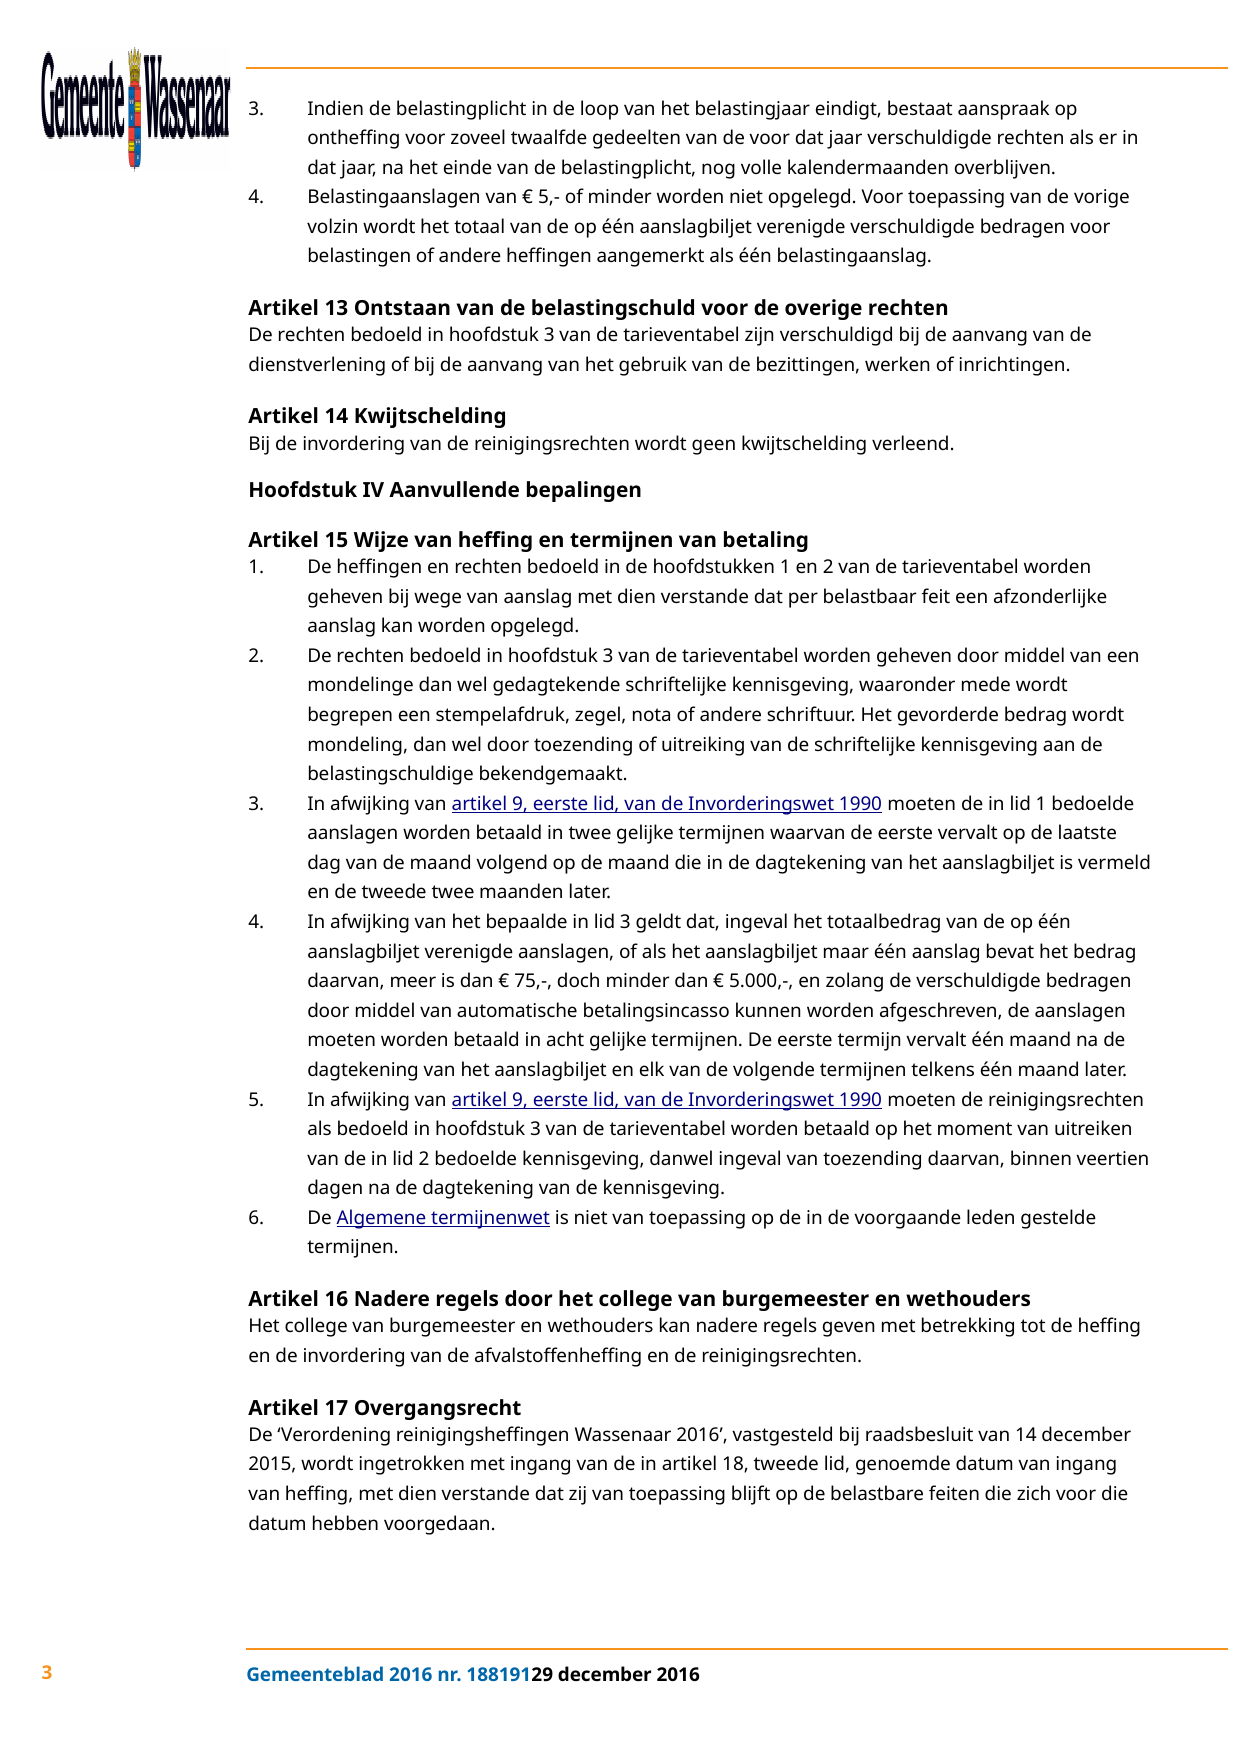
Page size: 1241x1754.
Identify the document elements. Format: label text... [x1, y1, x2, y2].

list De rechten bedoeld in hoofdstuk 3 van de tarieventabel worden geheven door middel van een mondelinge dan wel gedagtekende schriftelijke kennisgeving, waaronder mede wordt begrepen een stempelafdruk, zegel, nota of andere schriftuur. Het gevorderde bedrag wordt mondeling, dan wel door toezending of uitreiking van de schriftelijke kennisgeving aan de belastingschuldige bekendgemaakt. [248, 642, 1152, 786]
text De rechten bedoeld in hoofdstuk 3 van de tarieventabel zijn verschuldigd bij de aanvang van de dienstverlening of bij de aanvang van het gebruik van de bezittingen, werken of inrichtingen. [248, 322, 1152, 377]
text De ‘Verordening reinigingsheffingen Wassenaar 2016’, vastgesteld bij raadsbesluit van 14 december 2015, wordt ingetrokken met ingang van de in artikel 18, tweede lid, genoemde datum van ingang van heffing, met dien verstande dat zij van toepassing blijft op de belastbare feiten die zich voor die datum hebben voorgedaan. [248, 1421, 1152, 1536]
text Artikel 13 Ontstaan van de belastingschuld voor de overige rechten [248, 293, 1152, 322]
list In afwijking van artikel 9, eerste lid, van de Invorderingswet 1990 moeten de reinigingsrechten als bedoeld in hoofdstuk 3 van de tarieventabel worden betaald op het moment van uitreiken van de in lid 2 bedoelde kennisgeving, danwel ingeval van toezending daarvan, binnen veertien dagen na de dagtekening van de kennisgeving. [248, 1086, 1152, 1200]
text Artikel 17 Overgangsrecht [248, 1393, 1152, 1421]
picture [41, 47, 231, 172]
text Artikel 16 Nadere regels door het college van burgemeester en wethouders [248, 1284, 1152, 1313]
list In afwijking van artikel 9, eerste lid, van de Invorderingswet 1990 moeten de in lid 1 bedoelde aanslagen worden betaald in twee gelijke termijnen waarvan de eerste vervalt op de laatste dag van de maand volgend op de maand die in de dagtekening van het aanslagbiljet is vermeld en de tweede twee maanden later. [248, 790, 1152, 904]
list Belastingaanslagen van € 5,- of minder worden niet opgelegd. Voor toepassing van de vorige volzin wordt het totaal van de op één aanslagbiljet verenigde verschuldigde bedragen voor belastingen of andere heffingen aangemerkt als één belastingaanslag. [248, 183, 1152, 268]
list De Algemene termijnenwet is niet van toepassing op de in de voorgaande leden gestelde termijnen. [248, 1204, 1152, 1259]
list De heffingen en rechten bedoeld in de hoofdstukken 1 en 2 van de tarieventabel worden geheven bij wege van aanslag met dien verstande dat per belastbaar feit een afzonderlijke aanslag kan worden opgelegd. [248, 553, 1152, 638]
text Artikel 14 Kwijtschelding [248, 402, 1152, 430]
list In afwijking van het bepaalde in lid 3 geldt dat, ingeval het totaalbedrag van de op één aanslagbiljet verenigde aanslagen, of als het aanslagbiljet maar één aanslag bevat het bedrag daarvan, meer is dan € 75,-, doch minder dan € 5.000,-, en zolang de verschuldigde bedragen door middel van automatische betalingsincasso kunnen worden afgeschreven, de aanslagen moeten worden betaald in acht gelijke termijnen. De eerste termijn vervalt één maand na de dagtekening van het aanslagbiljet en elk van de volgende termijnen telkens één maand later. [248, 908, 1152, 1082]
list Indien de belastingplicht in de loop van het belastingjaar eindigt, bestaat aanspraak op ontheffing voor zoveel twaalfde gedeelten van de voor dat jaar verschuldigde rechten als er in dat jaar, na het einde van de belastingplicht, nog volle kalendermaanden overblijven. [248, 95, 1152, 180]
text Bij de invordering van de reinigingsrechten wordt geen kwijtschelding verleend. [248, 430, 1152, 456]
text Het college van burgemeester en wethouders kan nadere regels geven met betrekking tot de heffing en de invordering van de afvalstoffenheffing en de reinigingsrechten. [248, 1313, 1152, 1368]
text Artikel 15 Wijze van heffing en termijnen van betaling [248, 525, 1152, 553]
text Hoofdstuk IV Aanvullende bepalingen [248, 476, 1152, 504]
